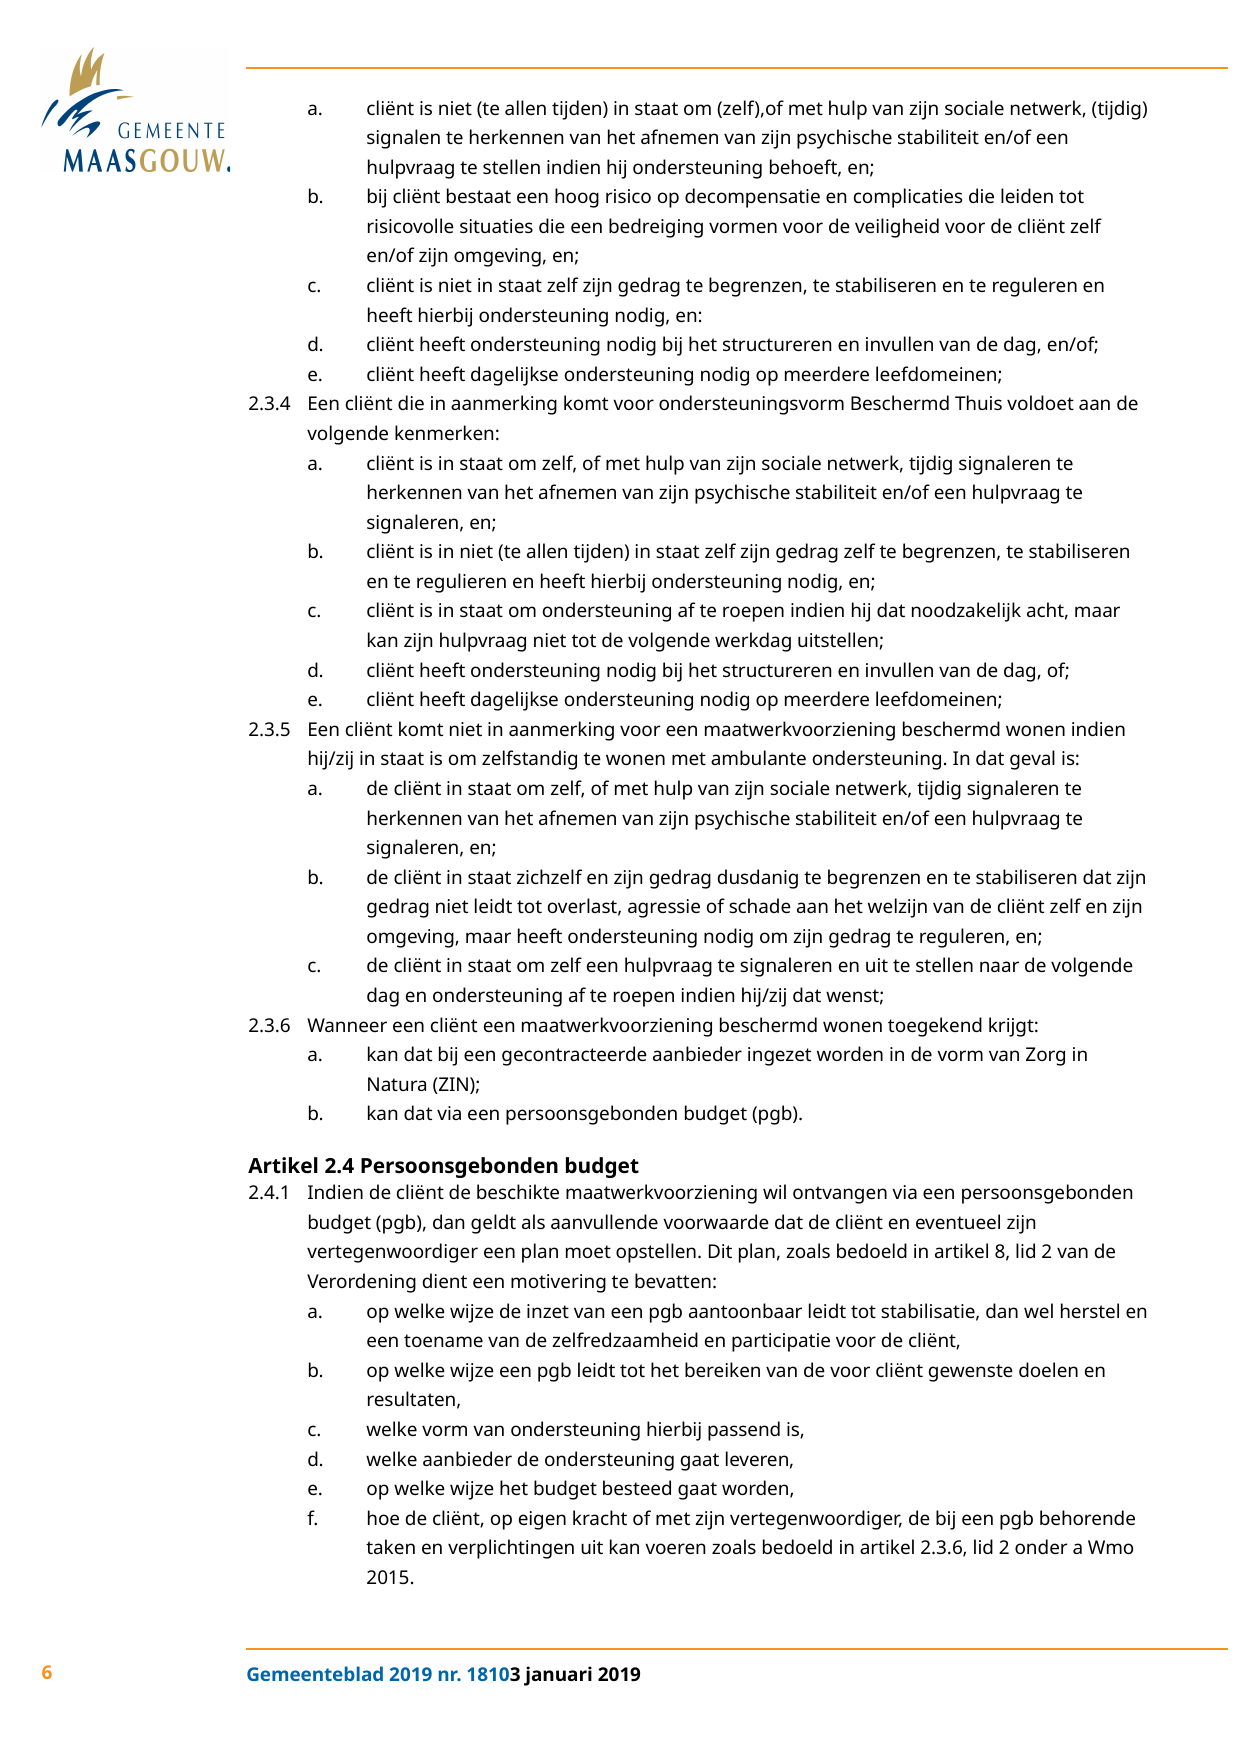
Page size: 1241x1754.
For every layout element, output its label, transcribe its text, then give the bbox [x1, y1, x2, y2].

list cliënt is in staat om zelf, of met hulp van zijn sociale netwerk, tijdig signaleren te herkennen van het afnemen van zijn psychische stabiliteit en/of een hulpvraag te signaleren, en; [307, 450, 1152, 535]
text Artikel 2.4 Persoonsgebonden budget [248, 1151, 1152, 1179]
list cliënt heeft dagelijkse ondersteuning nodig op meerdere leefdomeinen; [307, 361, 1152, 387]
list op welke wijze het budget besteed gaat worden, [307, 1475, 1152, 1501]
list de cliënt in staat om zelf, of met hulp van zijn sociale netwerk, tijdig signaleren te herkennen van het afnemen van zijn psychische stabiliteit en/of een hulpvraag te signaleren, en; [307, 775, 1152, 860]
list de cliënt in staat zichzelf en zijn gedrag dusdanig te begrenzen en te stabiliseren dat zijn gedrag niet leidt tot overlast, agressie of schade aan het welzijn van de cliënt zelf en zijn omgeving, maar heeft ondersteuning nodig om zijn gedrag te reguleren, en; [307, 864, 1152, 949]
list Indien de cliënt de beschikte maatwerkvoorziening wil ontvangen via een persoonsgebonden budget (pgb), dan geldt als aanvullende voorwaarde dat de cliënt en eventueel zijn vertegenwoordiger een plan moet opstellen. Dit plan, zoals bedoeld in artikel 8, lid 2 van de Verordening dient een motivering te bevatten: [248, 1179, 1152, 1294]
list cliënt heeft dagelijkse ondersteuning nodig op meerdere leefdomeinen; [307, 686, 1152, 712]
list cliënt heeft ondersteuning nodig bij het structureren en invullen van de dag, en/of; [307, 331, 1152, 357]
list op welke wijze de inzet van een pgb aantoonbaar leidt tot stabilisatie, dan wel herstel en een toename van de zelfredzaamheid en participatie voor de cliënt, [307, 1298, 1152, 1353]
list cliënt heeft ondersteuning nodig bij het structureren en invullen van de dag, of; [307, 657, 1152, 683]
list cliënt is niet (te allen tijden) in staat om (zelf),of met hulp van zijn sociale netwerk, (tijdig) signalen te herkennen van het afnemen van zijn psychische stabiliteit en/of een hulpvraag te stellen indien hij ondersteuning behoeft, en; [307, 95, 1152, 180]
list de cliënt in staat om zelf een hulpvraag te signaleren en uit te stellen naar de volgende dag en ondersteuning af te roepen indien hij/zij dat wenst; [307, 953, 1152, 1008]
list welke vorm van ondersteuning hierbij passend is, [307, 1416, 1152, 1442]
picture [41, 47, 231, 172]
list kan dat via een persoonsgebonden budget (pgb). [307, 1101, 1152, 1126]
list cliënt is in staat om ondersteuning af te roepen indien hij dat noodzakelijk acht, maar kan zijn hulpvraag niet tot de volgende werkdag uitstellen; [307, 598, 1152, 653]
list cliënt is niet in staat zelf zijn gedrag te begrenzen, te stabiliseren en te reguleren en heeft hierbij ondersteuning nodig, en: [307, 272, 1152, 328]
list Wanneer een cliënt een maatwerkvoorziening beschermd wonen toegekend krijgt: [248, 1012, 1152, 1038]
list hoe de cliënt, op eigen kracht of met zijn vertegenwoordiger, de bij een pgb behorende taken en verplichtingen uit kan voeren zoals bedoeld in artikel 2.3.6, lid 2 onder a Wmo 2015. [307, 1505, 1152, 1590]
list bij cliënt bestaat een hoog risico op decompensatie en complicaties die leiden tot risicovolle situaties die een bedreiging vormen voor de veiligheid voor de cliënt zelf en/of zijn omgeving, en; [307, 183, 1152, 268]
list Een cliënt die in aanmerking komt voor ondersteuningsvorm Beschermd Thuis voldoet aan de volgende kenmerken: [248, 391, 1152, 446]
list Een cliënt komt niet in aanmerking voor een maatwerkvoorziening beschermd wonen indien hij/zij in staat is om zelfstandig te wonen met ambulante ondersteuning. In dat geval is: [248, 716, 1152, 771]
list cliënt is in niet (te allen tijden) in staat zelf zijn gedrag zelf te begrenzen, te stabiliseren en te regulieren en heeft hierbij ondersteuning nodig, en; [307, 538, 1152, 594]
list kan dat bij een gecontracteerde aanbieder ingezet worden in de vorm van Zorg in Natura (ZIN); [307, 1041, 1152, 1097]
list welke aanbieder de ondersteuning gaat leveren, [307, 1446, 1152, 1471]
list op welke wijze een pgb leidt tot het bereiken van de voor cliënt gewenste doelen en resultaten, [307, 1357, 1152, 1412]
